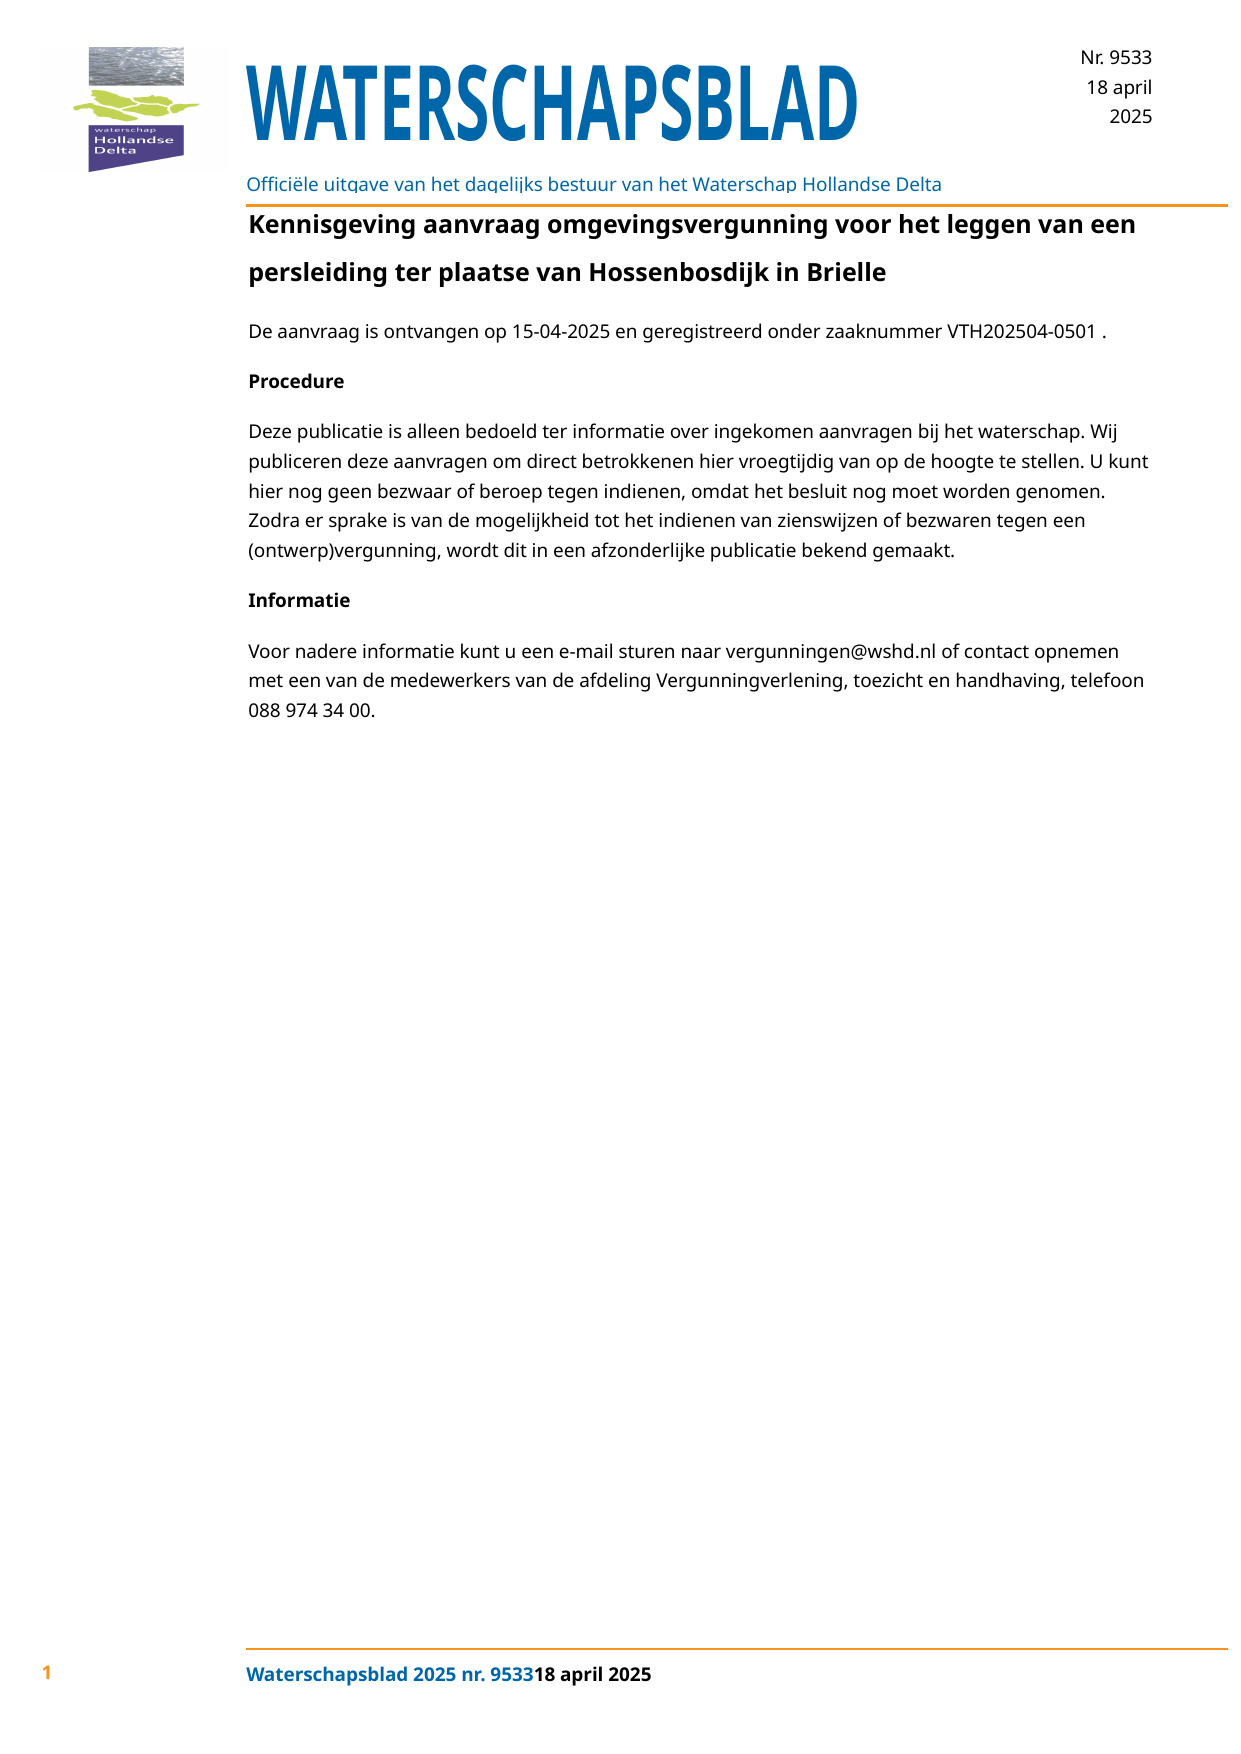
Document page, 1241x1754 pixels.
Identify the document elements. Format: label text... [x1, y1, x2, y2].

picture [41, 47, 231, 172]
text Informatie [248, 587, 1152, 613]
text Kennisgeving aanvraag omgevingsvergunning voor het leggen van een persleiding ter plaatse van Hossenbosdijk in Brielle [248, 207, 1152, 288]
text Deze publicatie is alleen bedoeld ter informatie over ingekomen aanvragen bij het waterschap. Wij publiceren deze aanvragen om direct betrokkenen hier vroegtijdig van op de hoogte te stellen. U kunt hier nog geen bezwaar of beroep tegen indienen, omdat het besluit nog moet worden genomen. Zodra er sprake is van de mogelijkheid tot het indienen van zienswijzen of bezwaren tegen een (ontwerp)vergunning, wordt dit in een afzonderlijke publicatie bekend gemaakt. [248, 419, 1152, 563]
text Voor nadere informatie kunt u een e-mail sturen naar vergunningen@wshd.nl of contact opnemen met een van de medewerkers van de afdeling Vergunningverlening, toezicht en handhaving, telefoon 088 974 34 00. [248, 638, 1152, 723]
text Procedure [248, 368, 1152, 394]
text De aanvraag is ontvangen op 15-04-2025 en geregistreerd onder zaaknummer VTH202504-0501 . [248, 318, 1152, 344]
